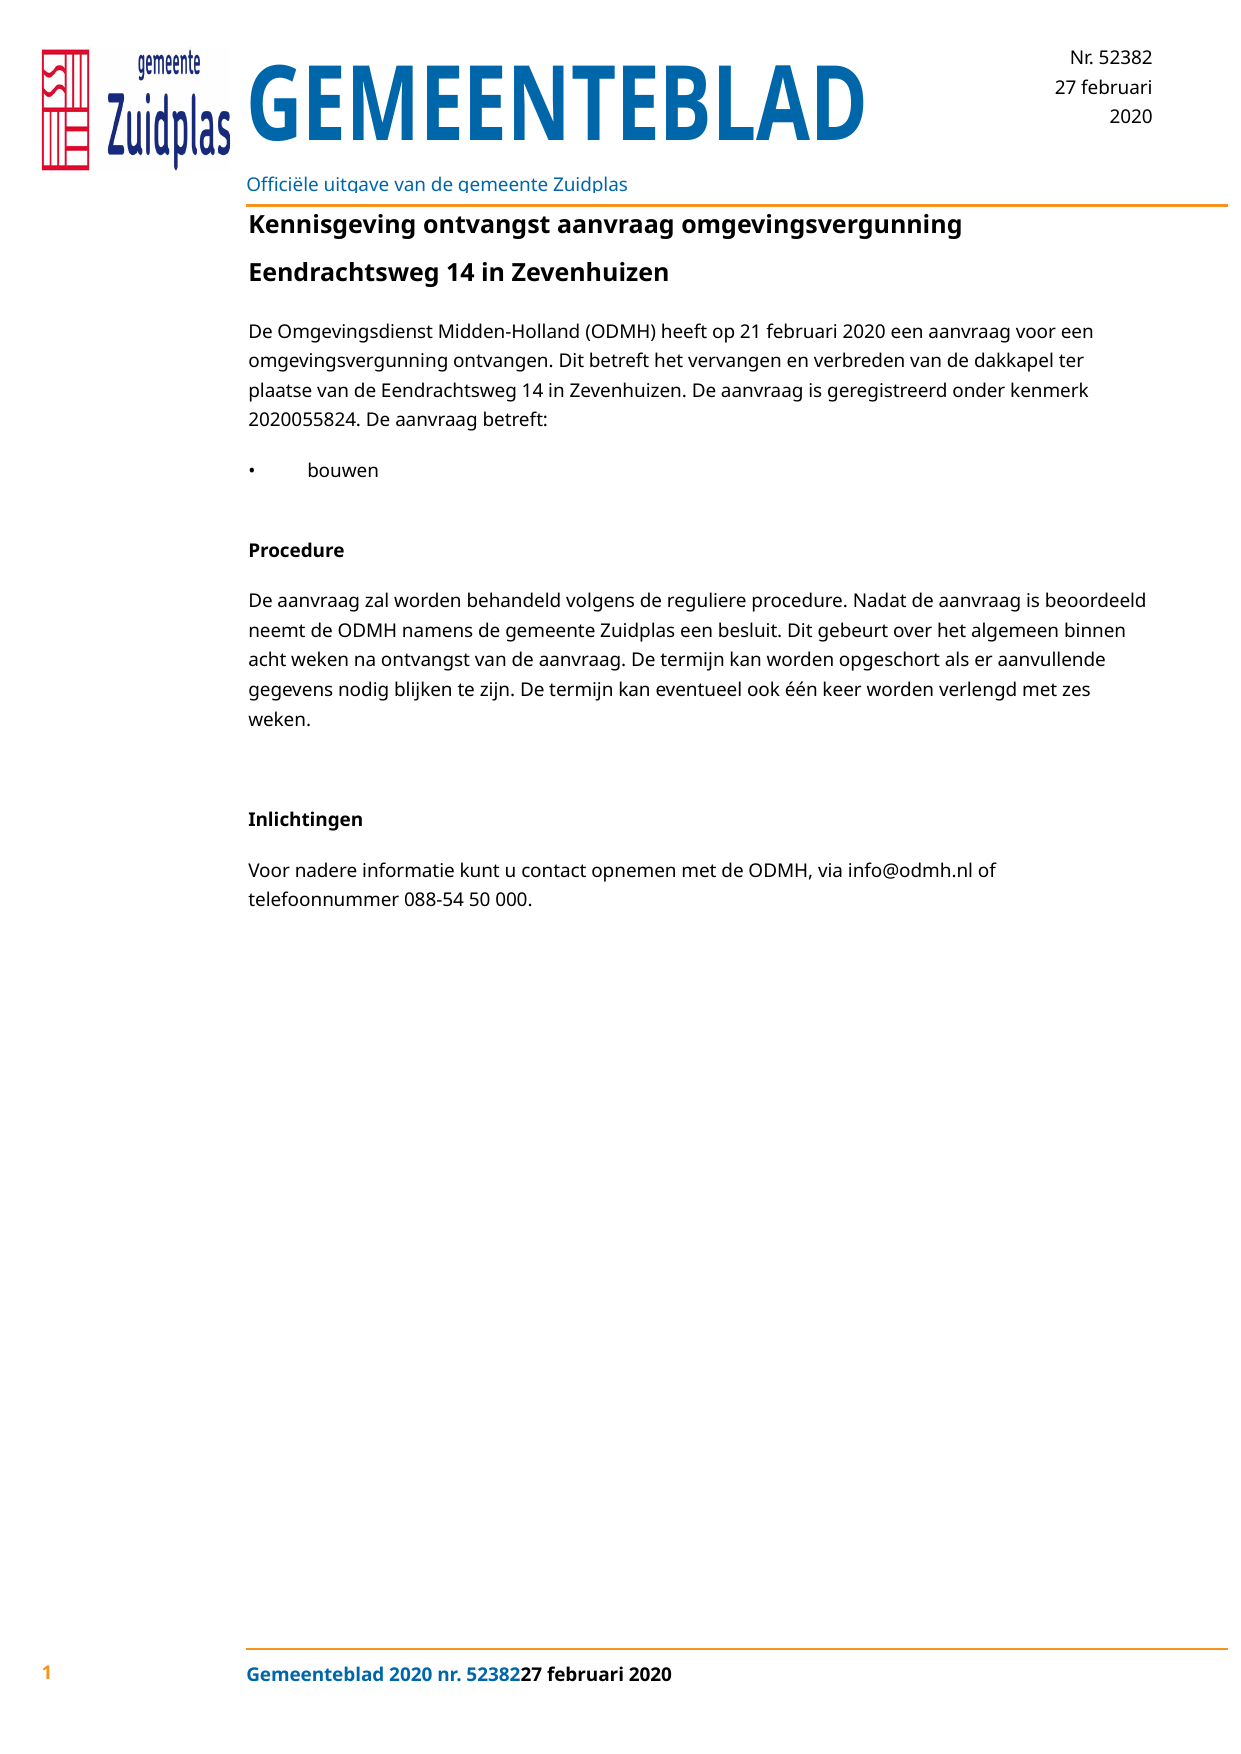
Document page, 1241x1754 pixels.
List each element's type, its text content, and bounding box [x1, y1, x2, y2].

picture [41, 47, 231, 172]
text Inlichtingen [248, 807, 1152, 832]
text Procedure [248, 537, 1152, 563]
text De aanvraag zal worden behandeld volgens de reguliere procedure. Nadat de aanvraag is beoordeeld neemt de ODMH namens de gemeente Zuidplas een besluit. Dit gebeurt over het algemeen binnen acht weken na ontvangst van de aanvraag. De termijn kan worden opgeschort als er aanvullende gegevens nodig blijken te zijn. De termijn kan eventueel ook één keer worden verlengd met zes weken. [248, 587, 1152, 732]
text De Omgevingsdienst Midden-Holland (ODMH) heeft op 21 februari 2020 een aanvraag voor een omgevingsvergunning ontvangen. Dit betreft het vervangen en verbreden van de dakkapel ter plaatse van de Eendrachtsweg 14 in Zevenhuizen. De aanvraag is geregistreerd onder kenmerk 2020055824. De aanvraag betreft: [248, 318, 1152, 432]
text Kennisgeving ontvangst aanvraag omgevingsvergunning Eendrachtsweg 14 in Zevenhuizen [248, 207, 1152, 288]
text Voor nadere informatie kunt u contact opnemen met de ODMH, via info@odmh.nl of telefoonnummer 088-54 50 000. [248, 857, 1152, 912]
list bouwen [248, 457, 1152, 483]
